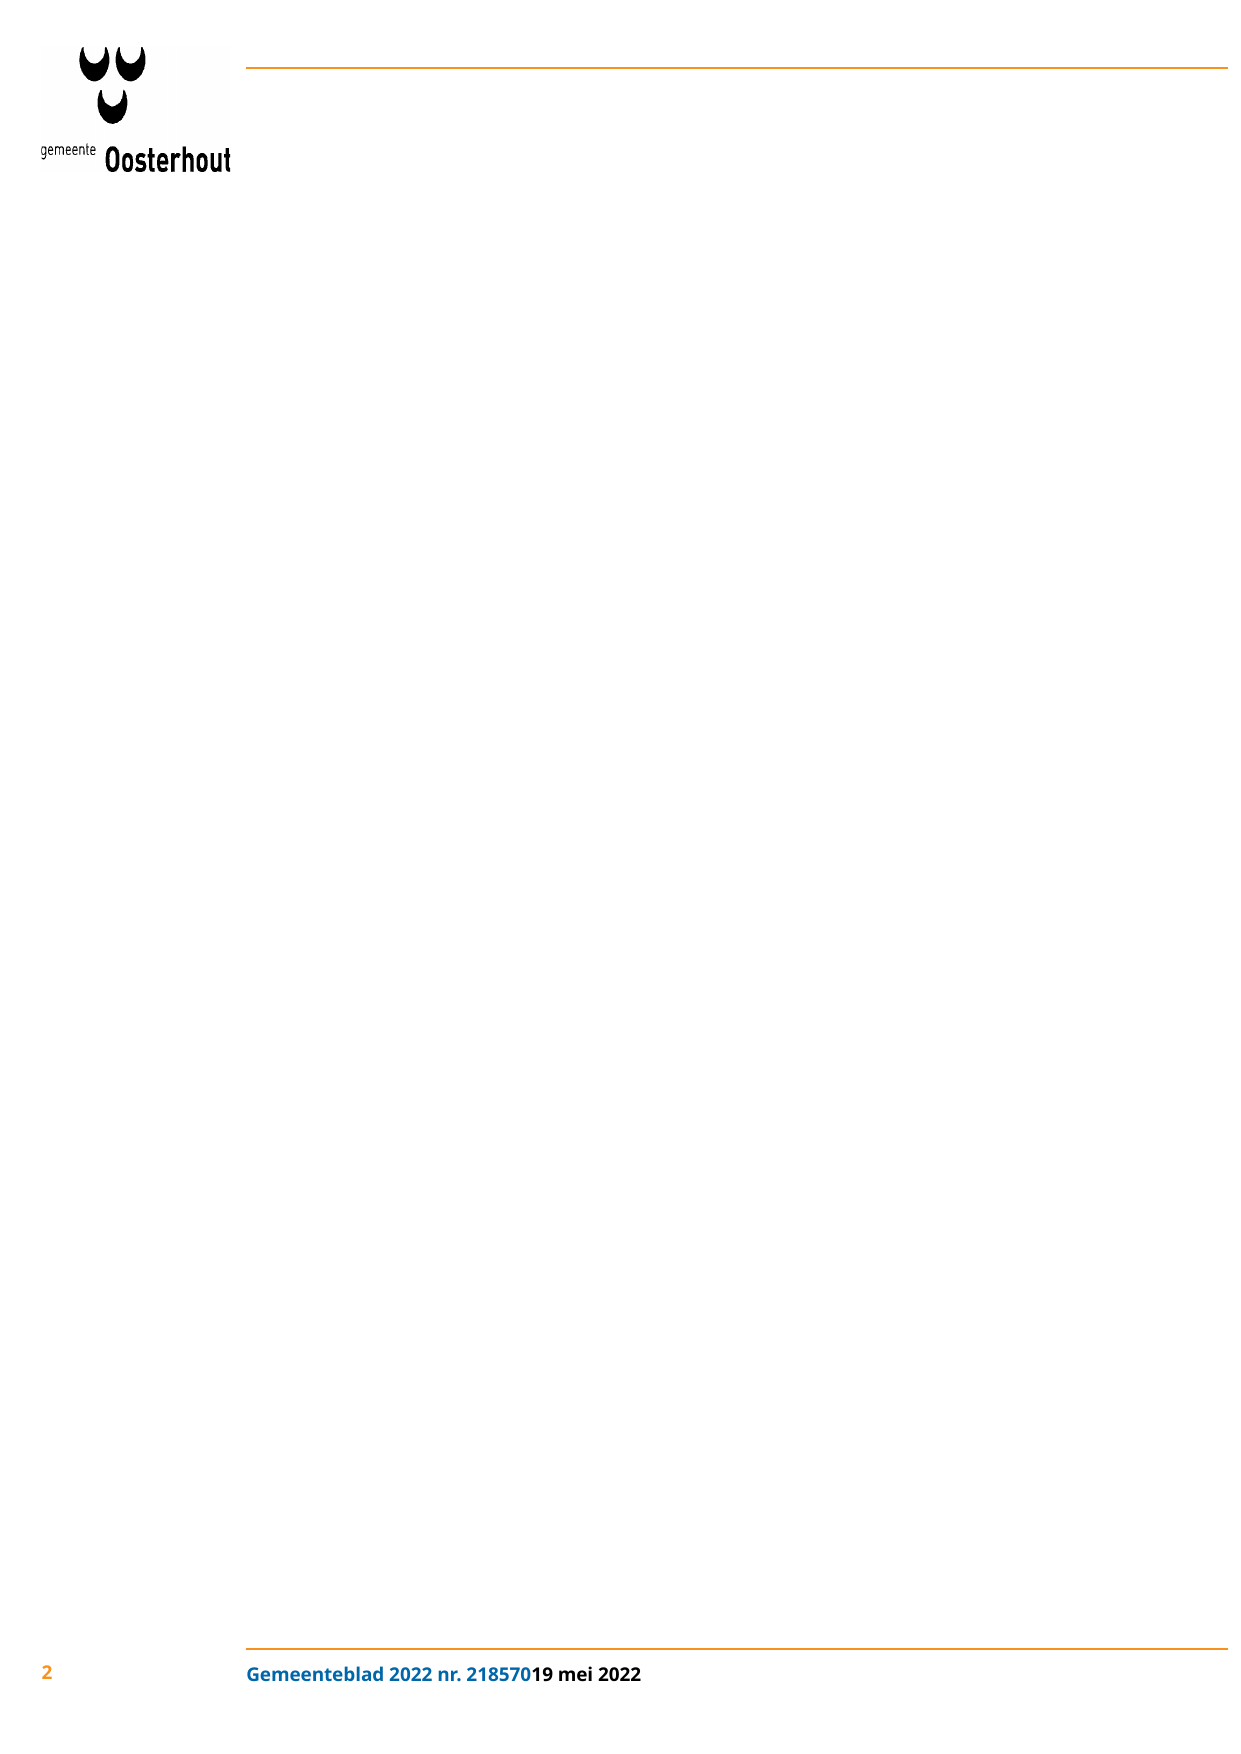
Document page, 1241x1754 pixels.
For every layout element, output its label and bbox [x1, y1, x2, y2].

picture [41, 47, 231, 172]
